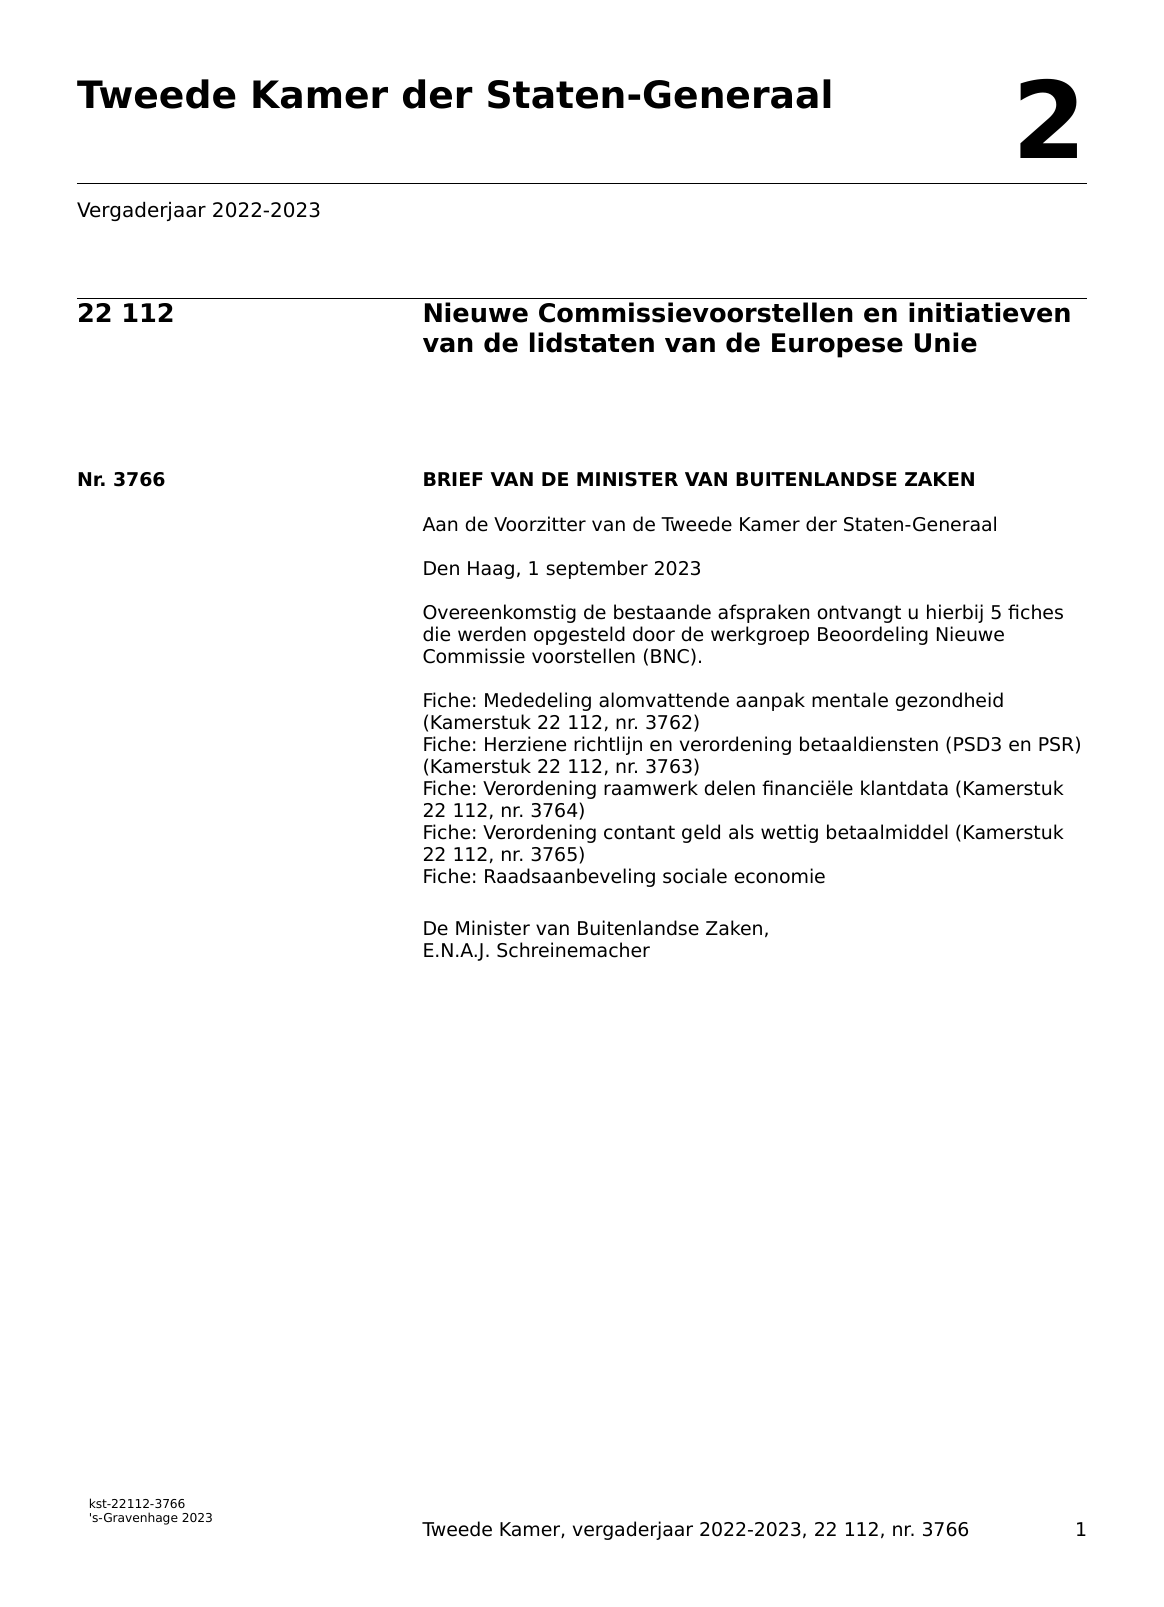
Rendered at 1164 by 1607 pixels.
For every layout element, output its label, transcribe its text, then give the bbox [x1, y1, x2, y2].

text De Minister van Buitenlandse Zaken, E.N.A.J. Schreinemacher [422, 918, 1087, 962]
text kst-22112-3766 [88, 1497, 323, 1511]
text Aan de Voorzitter van de Tweede Kamer der Staten-Generaal [422, 513, 1087, 536]
text Overeenkomstig de bestaande afspraken ontvangt u hierbij 5 fiches die werden opgesteld door de werkgroep Beoordeling Nieuwe Commissie voorstellen (BNC). [422, 602, 1087, 668]
table_header 2 [886, 59, 1087, 183]
subtitle 22 112 Nieuwe Commissievoorstellen en initiatieven van de lidstaten van de Europese Unie [77, 299, 1087, 358]
text Fiche: Mededeling alomvattende aanpak mentale gezondheid (Kamerstuk 22 112, nr. 3762) [422, 690, 1087, 734]
text Den Haag, 1 september 2023 [422, 558, 1087, 580]
text Fiche: Verordening contant geld als wettig betaalmiddel (Kamerstuk 22 112, nr. 3765) [422, 822, 1087, 866]
text Fiche: Verordening raamwerk delen financiële klantdata (Kamerstuk 22 112, nr. 3764) [422, 778, 1087, 822]
subtitle Nr. 3766 BRIEF VAN DE MINISTER VAN BUITENLANDSE ZAKEN [77, 469, 1087, 491]
text 's-Gravenhage 2023 [88, 1511, 323, 1525]
table_header Tweede Kamer der Staten-Generaal [77, 59, 886, 183]
table_cell Vergaderjaar 2022-2023 [77, 184, 1087, 298]
text Fiche: Raadsaanbeveling sociale economie [422, 866, 1087, 888]
text Fiche: Herziene richtlijn en verordening betaaldiensten (PSD3 en PSR) (Kamerstuk 22 112, nr. 3763) [422, 734, 1087, 778]
